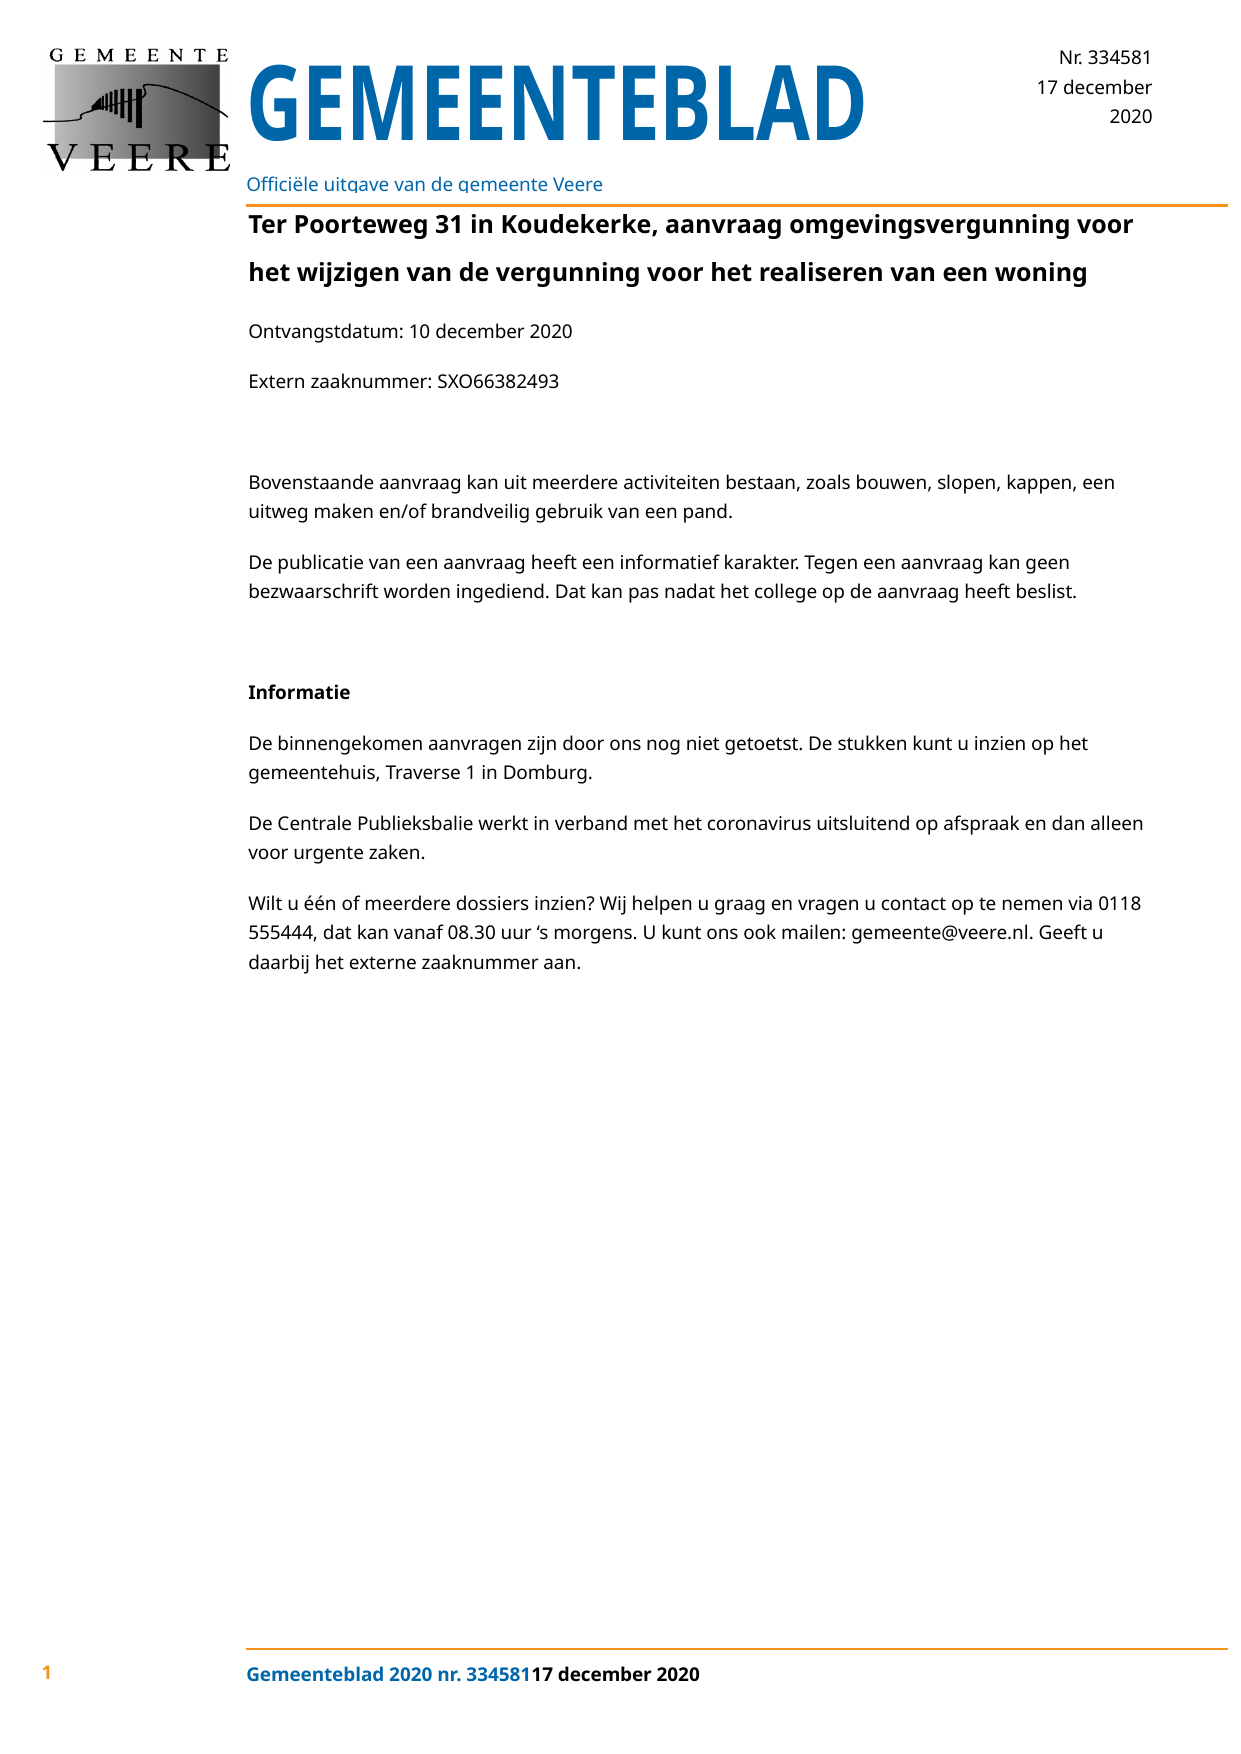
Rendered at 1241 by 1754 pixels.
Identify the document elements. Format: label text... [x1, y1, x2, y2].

picture [41, 47, 231, 172]
text Extern zaaknummer: SXO66382493 [248, 368, 1152, 394]
text De publicatie van een aanvraag heeft een informatief karakter. Tegen een aanvraag kan geen bezwaarschrift worden ingediend. Dat kan pas nadat het college op de aanvraag heeft beslist. [248, 549, 1152, 604]
text Informatie [248, 679, 1152, 705]
text Ontvangstdatum: 10 december 2020 [248, 318, 1152, 344]
text Bovenstaande aanvraag kan uit meerdere activiteiten bestaan, zoals bouwen, slopen, kappen, een uitweg maken en/of brandveilig gebruik van een pand. [248, 469, 1152, 524]
text Wilt u één of meerdere dossiers inzien? Wij helpen u graag en vragen u contact op te nemen via 0118 555444, dat kan vanaf 08.30 uur ‘s morgens. U kunt ons ook mailen: gemeente@veere.nl. Geeft u daarbij het externe zaaknummer aan. [248, 890, 1152, 975]
text De Centrale Publieksbalie werkt in verband met het coronavirus uitsluitend op afspraak en dan alleen voor urgente zaken. [248, 810, 1152, 865]
text De binnengekomen aanvragen zijn door ons nog niet getoetst. De stukken kunt u inzien op het gemeentehuis, Traverse 1 in Domburg. [248, 730, 1152, 785]
text Ter Poorteweg 31 in Koudekerke, aanvraag omgevingsvergunning voor het wijzigen van de vergunning voor het realiseren van een woning [248, 207, 1152, 288]
